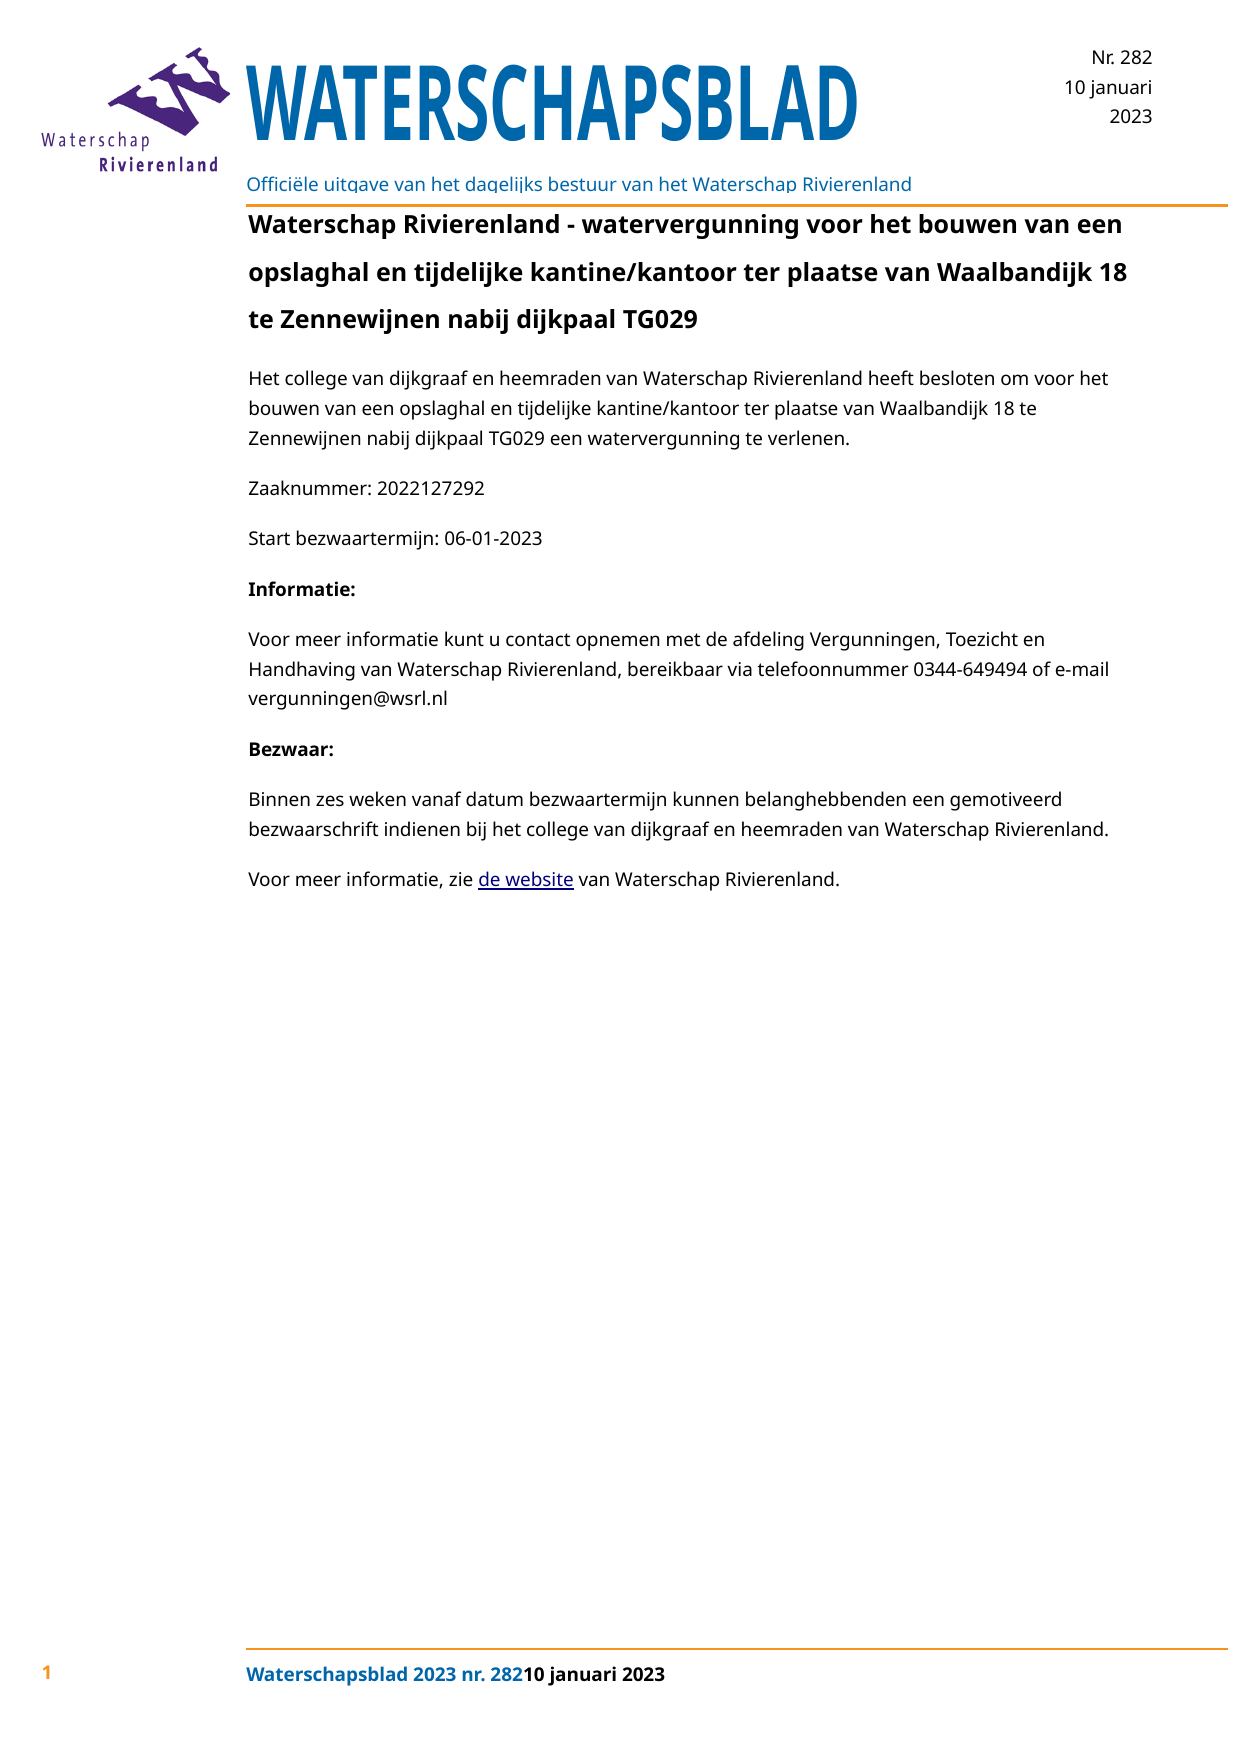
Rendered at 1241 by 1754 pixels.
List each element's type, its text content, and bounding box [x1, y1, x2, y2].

text Start bezwaartermijn: 06-01-2023 [248, 526, 1152, 551]
text Binnen zes weken vanaf datum bezwaartermijn kunnen belanghebbenden een gemotiveerd bezwaarschrift indienen bij het college van dijkgraaf en heemraden van Waterschap Rivierenland. [248, 786, 1152, 842]
picture [41, 47, 231, 172]
text Zaaknummer: 2022127292 [248, 475, 1152, 501]
text Voor meer informatie, zie de website van Waterschap Rivierenland. [248, 866, 1152, 892]
text Waterschap Rivierenland - watervergunning voor het bouwen van een opslaghal en tijdelijke kantine/kantoor ter plaatse van Waalbandijk 18 te Zennewijnen nabij dijkpaal TG029 [248, 207, 1152, 336]
text Voor meer informatie kunt u contact opnemen met de afdeling Vergunningen, Toezicht en Handhaving van Waterschap Rivierenland, bereikbaar via telefoonnummer 0344-649494 of e-mail vergunningen@wsrl.nl [248, 626, 1152, 711]
text Bezwaar: [248, 736, 1152, 762]
text Het college van dijkgraaf en heemraden van Waterschap Rivierenland heeft besloten om voor het bouwen van een opslaghal en tijdelijke kantine/kantoor ter plaatse van Waalbandijk 18 te Zennewijnen nabij dijkpaal TG029 een watervergunning te verlenen. [248, 366, 1152, 450]
text Informatie: [248, 576, 1152, 602]
